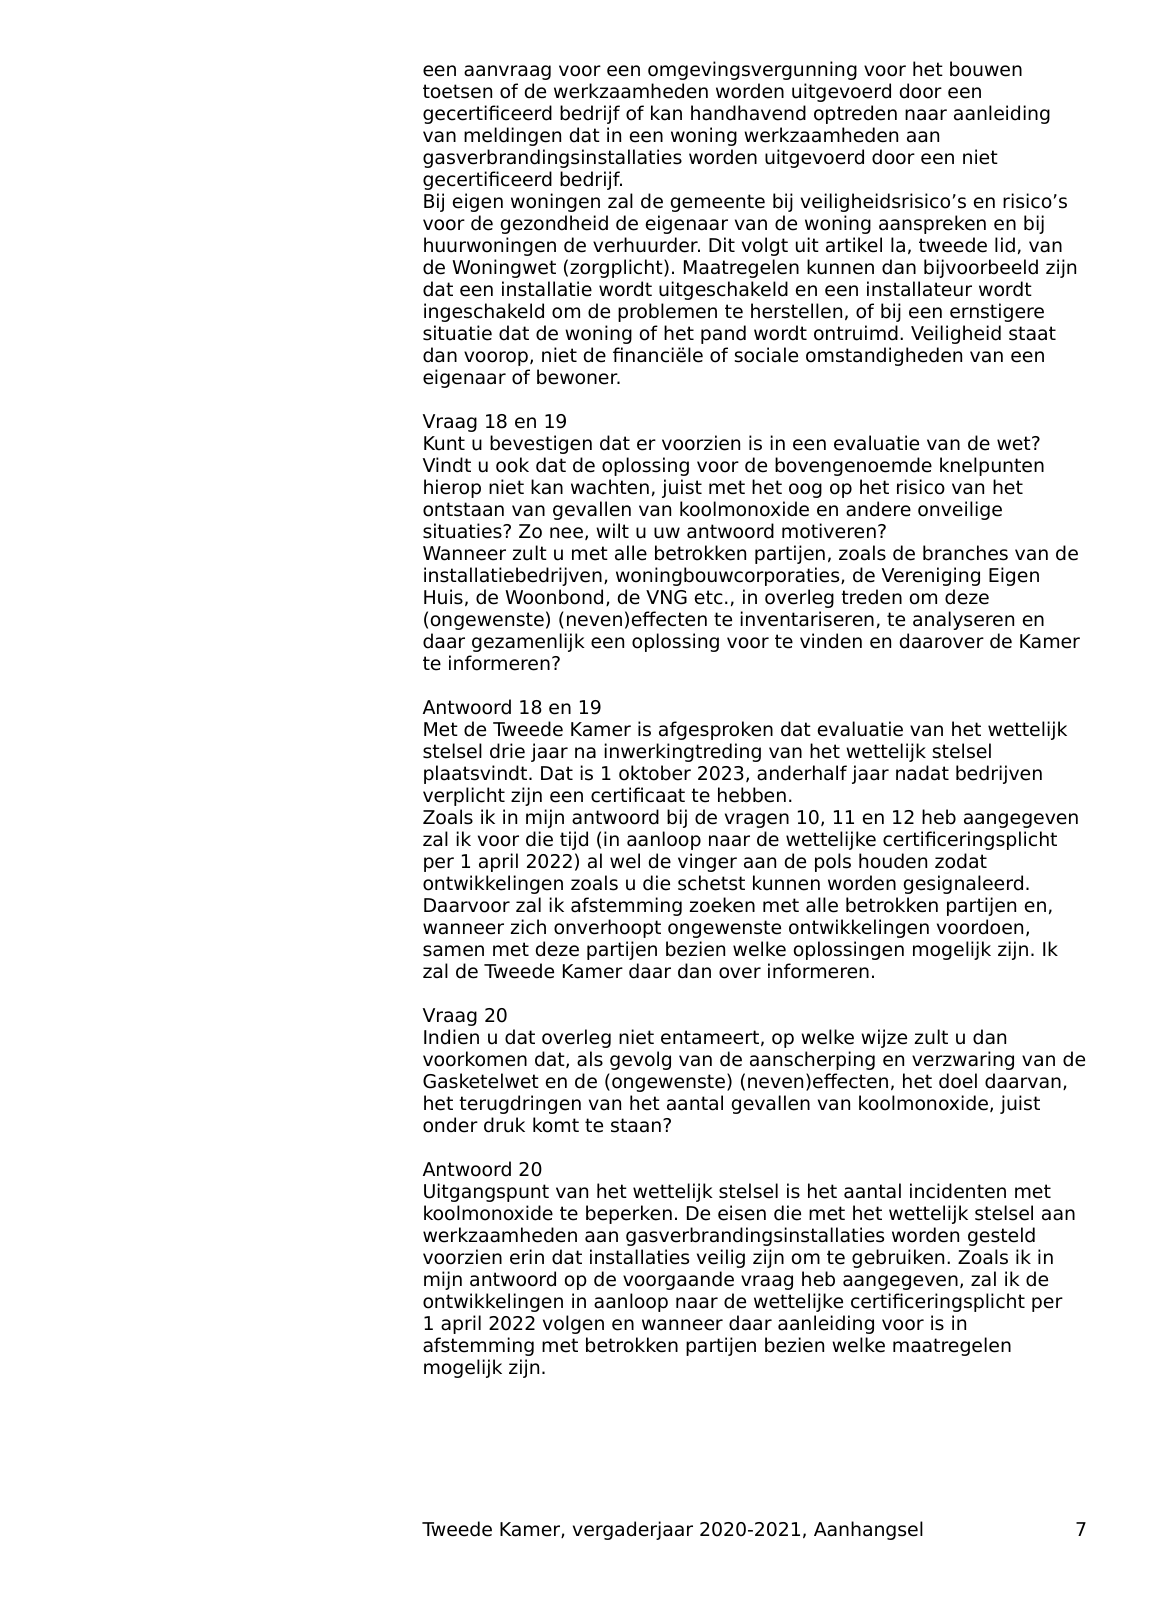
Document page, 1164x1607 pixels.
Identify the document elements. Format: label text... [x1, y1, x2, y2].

text Vraag 20 [422, 1005, 1087, 1027]
text Wanneer zult u met alle betrokken partijen, zoals de branches van de installatiebedrijven, woningbouwcorporaties, de Vereniging Eigen Huis, de Woonbond, de VNG etc., in overleg treden om deze (ongewenste) (neven)effecten te inventariseren, te analyseren en daar gezamenlijk een oplossing voor te vinden en daarover de Kamer te informeren? [422, 543, 1087, 675]
text Antwoord 20 [422, 1159, 1087, 1181]
text Kunt u bevestigen dat er voorzien is in een evaluatie van de wet? Vindt u ook dat de oplossing voor de bovengenoemde knelpunten hierop niet kan wachten, juist met het oog op het risico van het ontstaan van gevallen van koolmonoxide en andere onveilige situaties? Zo nee, wilt u uw antwoord motiveren? [422, 433, 1087, 543]
text Zoals ik in mijn antwoord bij de vragen 10, 11 en 12 heb aangegeven zal ik voor die tijd (in aanloop naar de wettelijke certificeringsplicht per 1 april 2022) al wel de vinger aan de pols houden zodat ontwikkelingen zoals u die schetst kunnen worden gesignaleerd. Daarvoor zal ik afstemming zoeken met alle betrokken partijen en, wanneer zich onverhoopt ongewenste ontwikkelingen voordoen, samen met deze partijen bezien welke oplossingen mogelijk zijn. Ik zal de Tweede Kamer daar dan over informeren. [422, 807, 1087, 983]
text een aanvraag voor een omgevingsvergunning voor het bouwen toetsen of de werkzaamheden worden uitgevoerd door een gecertificeerd bedrijf of kan handhavend optreden naar aanleiding van meldingen dat in een woning werkzaamheden aan gasverbrandingsinstallaties worden uitgevoerd door een niet gecertificeerd bedrijf. [422, 59, 1087, 191]
text Bij eigen woningen zal de gemeente bij veiligheidsrisico’s en risico’s voor de gezondheid de eigenaar van de woning aanspreken en bij huurwoningen de verhuurder. Dit volgt uit artikel la, tweede lid, van de Woningwet (zorgplicht). Maatregelen kunnen dan bijvoorbeeld zijn dat een installatie wordt uitgeschakeld en een installateur wordt ingeschakeld om de problemen te herstellen, of bij een ernstigere situatie dat de woning of het pand wordt ontruimd. Veiligheid staat dan voorop, niet de financiële of sociale omstandigheden van een eigenaar of bewoner. [422, 191, 1087, 389]
text Uitgangspunt van het wettelijk stelsel is het aantal incidenten met koolmonoxide te beperken. De eisen die met het wettelijk stelsel aan werkzaamheden aan gasverbrandingsinstallaties worden gesteld voorzien erin dat installaties veilig zijn om te gebruiken. Zoals ik in mijn antwoord op de voorgaande vraag heb aangegeven, zal ik de ontwikkelingen in aanloop naar de wettelijke certificeringsplicht per 1 april 2022 volgen en wanneer daar aanleiding voor is in afstemming met betrokken partijen bezien welke maatregelen mogelijk zijn. [422, 1181, 1087, 1379]
text Vraag 18 en 19 [422, 411, 1087, 433]
text Indien u dat overleg niet entameert, op welke wijze zult u dan voorkomen dat, als gevolg van de aanscherping en verzwaring van de Gasketelwet en de (ongewenste) (neven)effecten, het doel daarvan, het terugdringen van het aantal gevallen van koolmonoxide, juist onder druk komt te staan? [422, 1027, 1087, 1137]
text Antwoord 18 en 19 [422, 697, 1087, 719]
text Met de Tweede Kamer is afgesproken dat evaluatie van het wettelijk stelsel drie jaar na inwerkingtreding van het wettelijk stelsel plaatsvindt. Dat is 1 oktober 2023, anderhalf jaar nadat bedrijven verplicht zijn een certificaat te hebben. [422, 719, 1087, 807]
